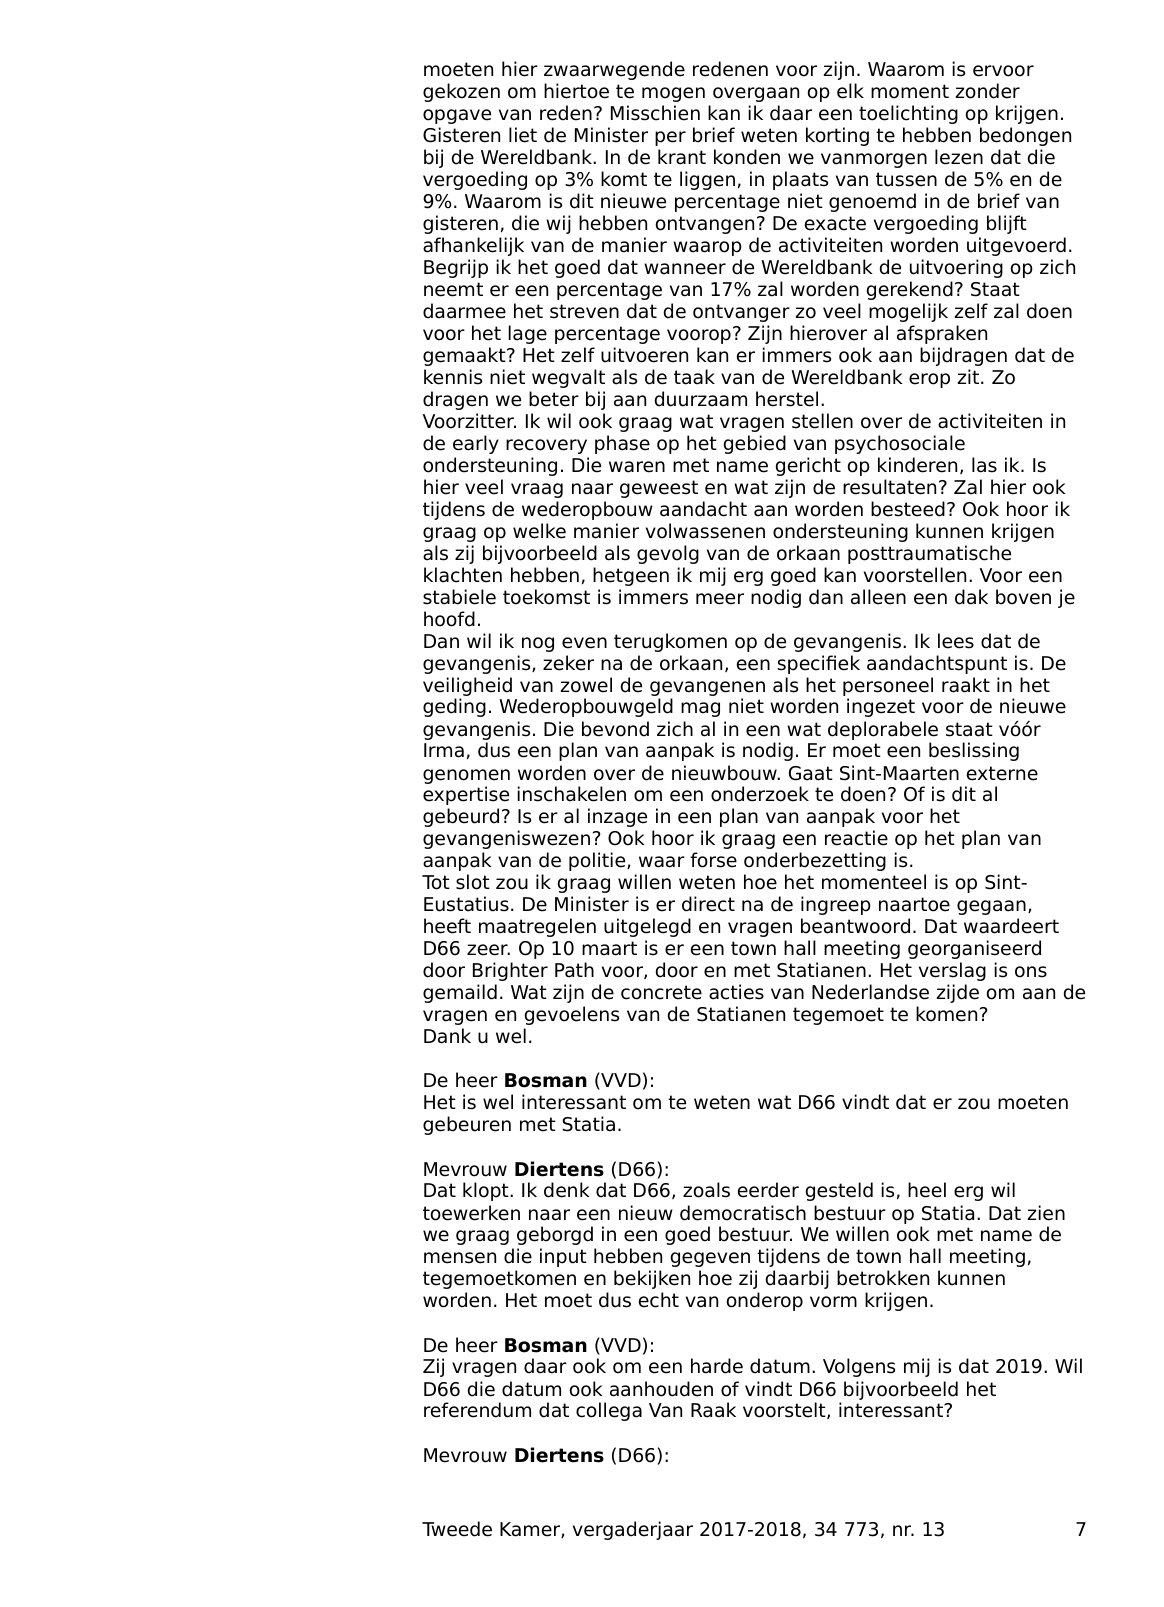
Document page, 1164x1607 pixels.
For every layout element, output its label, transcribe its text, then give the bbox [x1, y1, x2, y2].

text De heer Bosman (VVD): [422, 1070, 1087, 1092]
text Dat klopt. Ik denk dat D66, zoals eerder gesteld is, heel erg wil toewerken naar een nieuw democratisch bestuur op Statia. Dat zien we graag geborgd in een goed bestuur. We willen ook met name de mensen die input hebben gegeven tijdens de town hall meeting, tegemoetkomen en bekijken hoe zij daarbij betrokken kunnen worden. Het moet dus echt van onderop vorm krijgen. [422, 1180, 1087, 1312]
text Het is wel interessant om te weten wat D66 vindt dat er zou moeten gebeuren met Statia. [422, 1092, 1087, 1136]
text Dank u wel. [422, 1026, 1087, 1048]
text Gisteren liet de Minister per brief weten korting te hebben bedongen bij de Wereldbank. In de krant konden we vanmorgen lezen dat die vergoeding op 3% komt te liggen, in plaats van tussen de 5% en de 9%. Waarom is dit nieuwe percentage niet genoemd in de brief van gisteren, die wij hebben ontvangen? De exacte vergoeding blijft afhankelijk van de manier waarop de activiteiten worden uitgevoerd. Begrijp ik het goed dat wanneer de Wereldbank de uitvoering op zich neemt er een percentage van 17% zal worden gerekend? Staat daarmee het streven dat de ontvanger zo veel mogelijk zelf zal doen voor het lage percentage voorop? Zijn hierover al afspraken gemaakt? Het zelf uitvoeren kan er immers ook aan bijdragen dat de kennis niet wegvalt als de taak van de Wereldbank erop zit. Zo dragen we beter bij aan duurzaam herstel. [422, 125, 1087, 411]
text Mevrouw Diertens (D66): [422, 1444, 1087, 1467]
text Mevrouw Diertens (D66): [422, 1158, 1087, 1180]
text Tot slot zou ik graag willen weten hoe het momenteel is op Sint-Eustatius. De Minister is er direct na de ingreep naartoe gegaan, heeft maatregelen uitgelegd en vragen beantwoord. Dat waardeert D66 zeer. Op 10 maart is er een town hall meeting georganiseerd door Brighter Path voor, door en met Statianen. Het verslag is ons gemaild. Wat zijn de concrete acties van Nederlandse zijde om aan de vragen en gevoelens van de Statianen tegemoet te komen? [422, 872, 1087, 1026]
text moeten hier zwaarwegende redenen voor zijn. Waarom is ervoor gekozen om hiertoe te mogen overgaan op elk moment zonder opgave van reden? Misschien kan ik daar een toelichting op krijgen. [422, 59, 1087, 125]
text De heer Bosman (VVD): [422, 1334, 1087, 1356]
text Dan wil ik nog even terugkomen op de gevangenis. Ik lees dat de gevangenis, zeker na de orkaan, een specifiek aandachtspunt is. De veiligheid van zowel de gevangenen als het personeel raakt in het geding. Wederopbouwgeld mag niet worden ingezet voor de nieuwe gevangenis. Die bevond zich al in een wat deplorabele staat vóór Irma, dus een plan van aanpak is nodig. Er moet een beslissing genomen worden over de nieuwbouw. Gaat Sint-Maarten externe expertise inschakelen om een onderzoek te doen? Of is dit al gebeurd? Is er al inzage in een plan van aanpak voor het gevangeniswezen? Ook hoor ik graag een reactie op het plan van aanpak van de politie, waar forse onderbezetting is. [422, 631, 1087, 872]
text Zij vragen daar ook om een harde datum. Volgens mij is dat 2019. Wil D66 die datum ook aanhouden of vindt D66 bijvoorbeeld het referendum dat collega Van Raak voorstelt, interessant? [422, 1356, 1087, 1422]
text Voorzitter. Ik wil ook graag wat vragen stellen over de activiteiten in de early recovery phase op het gebied van psychosociale ondersteuning. Die waren met name gericht op kinderen, las ik. Is hier veel vraag naar geweest en wat zijn de resultaten? Zal hier ook tijdens de wederopbouw aandacht aan worden besteed? Ook hoor ik graag op welke manier volwassenen ondersteuning kunnen krijgen als zij bijvoorbeeld als gevolg van de orkaan posttraumatische klachten hebben, hetgeen ik mij erg goed kan voorstellen. Voor een stabiele toekomst is immers meer nodig dan alleen een dak boven je hoofd. [422, 411, 1087, 631]
